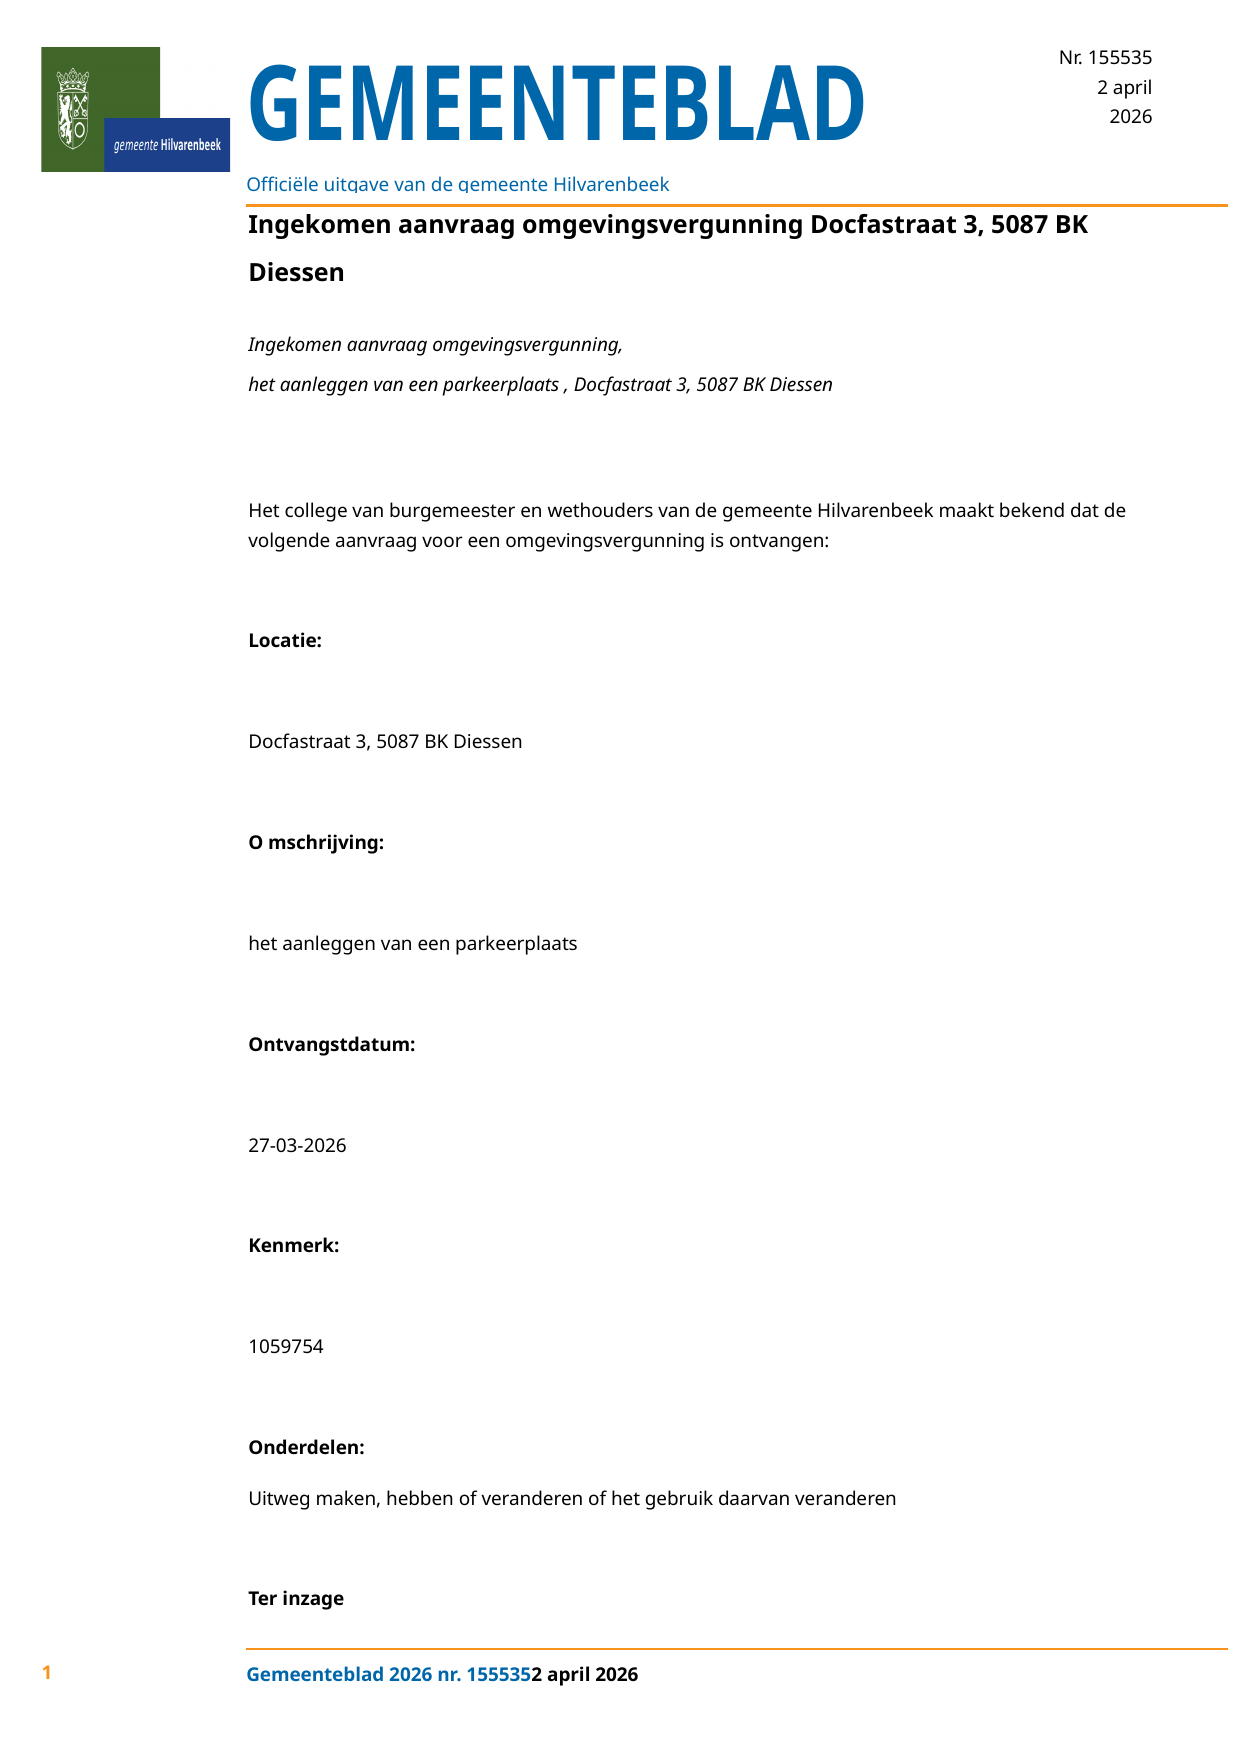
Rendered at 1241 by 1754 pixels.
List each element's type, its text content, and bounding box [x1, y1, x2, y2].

text Locatie: [248, 628, 1152, 653]
text 1059754 [248, 1333, 1152, 1359]
text Ingekomen aanvraag omgevingsvergunning Docfastraat 3, 5087 BK Diessen [248, 207, 1152, 288]
text 27-03-2026 [248, 1132, 1152, 1158]
text Ingekomen aanvraag omgevingsvergunning, [248, 331, 1152, 357]
text Onderdelen: [248, 1434, 1152, 1460]
text O mschrijving: [248, 829, 1152, 855]
picture [41, 47, 231, 172]
text Kenmerk: [248, 1233, 1152, 1258]
text Docfastraat 3, 5087 BK Diessen [248, 728, 1152, 754]
text Uitweg maken, hebben of veranderen of het gebruik daarvan veranderen [248, 1485, 1152, 1511]
text het aanleggen van een parkeerplaats , Docfastraat 3, 5087 BK Diessen [248, 371, 1152, 396]
text het aanleggen van een parkeerplaats [248, 930, 1152, 956]
text Het college van burgemeester en wethouders van de gemeente Hilvarenbeek maakt bekend dat de volgende aanvraag voor een omgevingsvergunning is ontvangen: [248, 497, 1152, 553]
text Ter inzage [248, 1586, 1152, 1611]
text Ontvangstdatum: [248, 1031, 1152, 1057]
